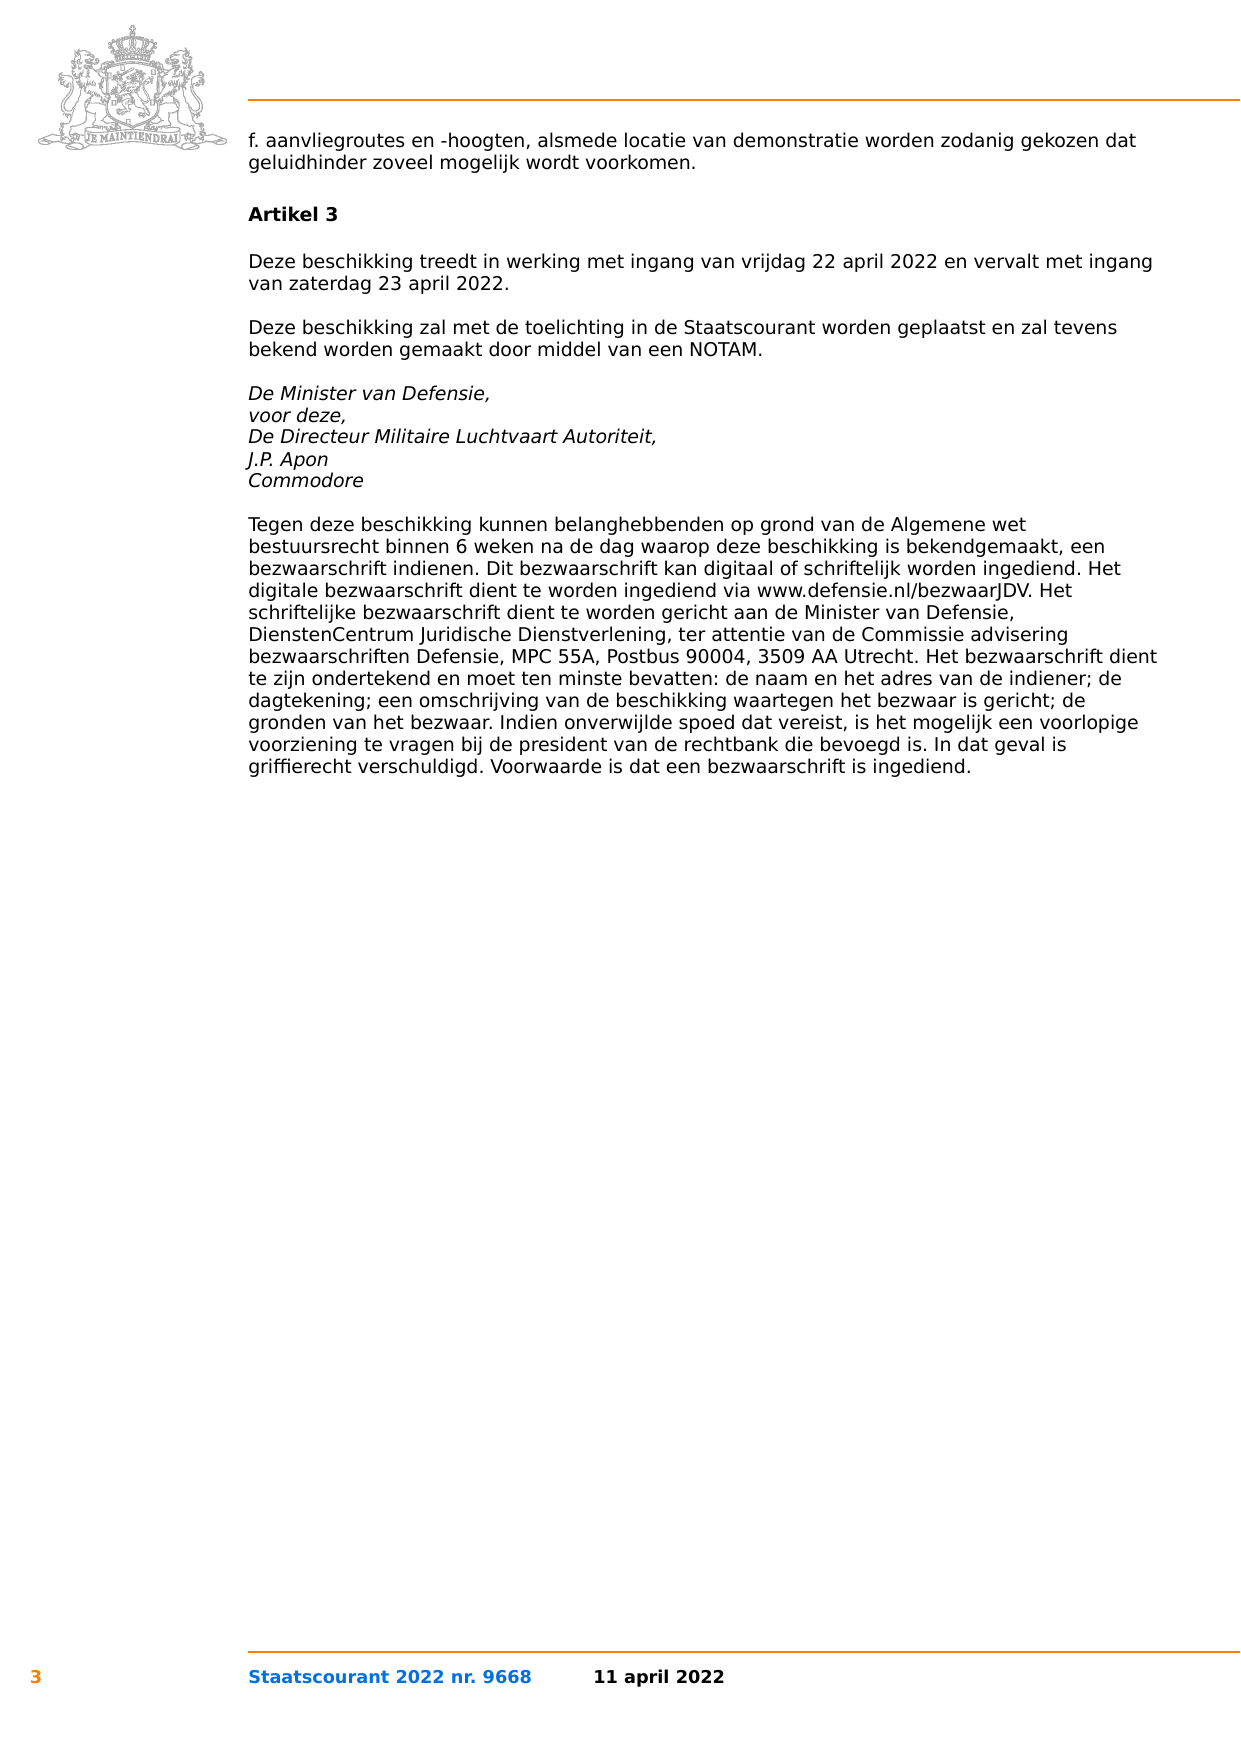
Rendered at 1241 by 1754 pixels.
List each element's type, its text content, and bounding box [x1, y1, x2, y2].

text Deze beschikking treedt in werking met ingang van vrijdag 22 april 2022 en vervalt met ingang van zaterdag 23 april 2022. [248, 251, 1163, 295]
text Deze beschikking zal met de toelichting in de Staatscourant worden geplaatst en zal tevens bekend worden gemaakt door middel van een NOTAM. [248, 317, 1163, 361]
text Tegen deze beschikking kunnen belanghebbenden op grond van de Algemene wet bestuursrecht binnen 6 weken na de dag waarop deze beschikking is bekendgemaakt, een bezwaarschrift indienen. Dit bezwaarschrift kan digitaal of schriftelijk worden ingediend. Het digitale bezwaarschrift dient te worden ingediend via www.defensie.nl/bezwaarJDV. Het schriftelijke bezwaarschrift dient te worden gericht aan de Minister van Defensie, DienstenCentrum Juridische Dienstverlening, ter attentie van de Commissie advisering bezwaarschriften Defensie, MPC 55A, Postbus 90004, 3509 AA Utrecht. Het bezwaarschrift dient te zijn ondertekend en moet ten minste bevatten: de naam en het adres van de indiener; de dagtekening; een omschrijving van de beschikking waartegen het bezwaar is gericht; de gronden van het bezwaar. Indien onverwijlde spoed dat vereist, is het mogelijk een voorlopige voorziening te vragen bij de president van de rechtbank die bevoegd is. In dat geval is griffierecht verschuldigd. Voorwaarde is dat een bezwaarschrift is ingediend. [248, 514, 1163, 778]
picture [38, 25, 227, 150]
text De Minister van Defensie, voor deze, De Directeur Militaire Luchtvaart Autoriteit, J.P. Apon Commodore [248, 382, 1163, 492]
text f. aanvliegroutes en -hoogten, alsmede locatie van demonstratie worden zodanig gekozen dat geluidhinder zoveel mogelijk wordt voorkomen. [248, 130, 1163, 174]
subtitle Artikel 3 [248, 204, 1163, 226]
